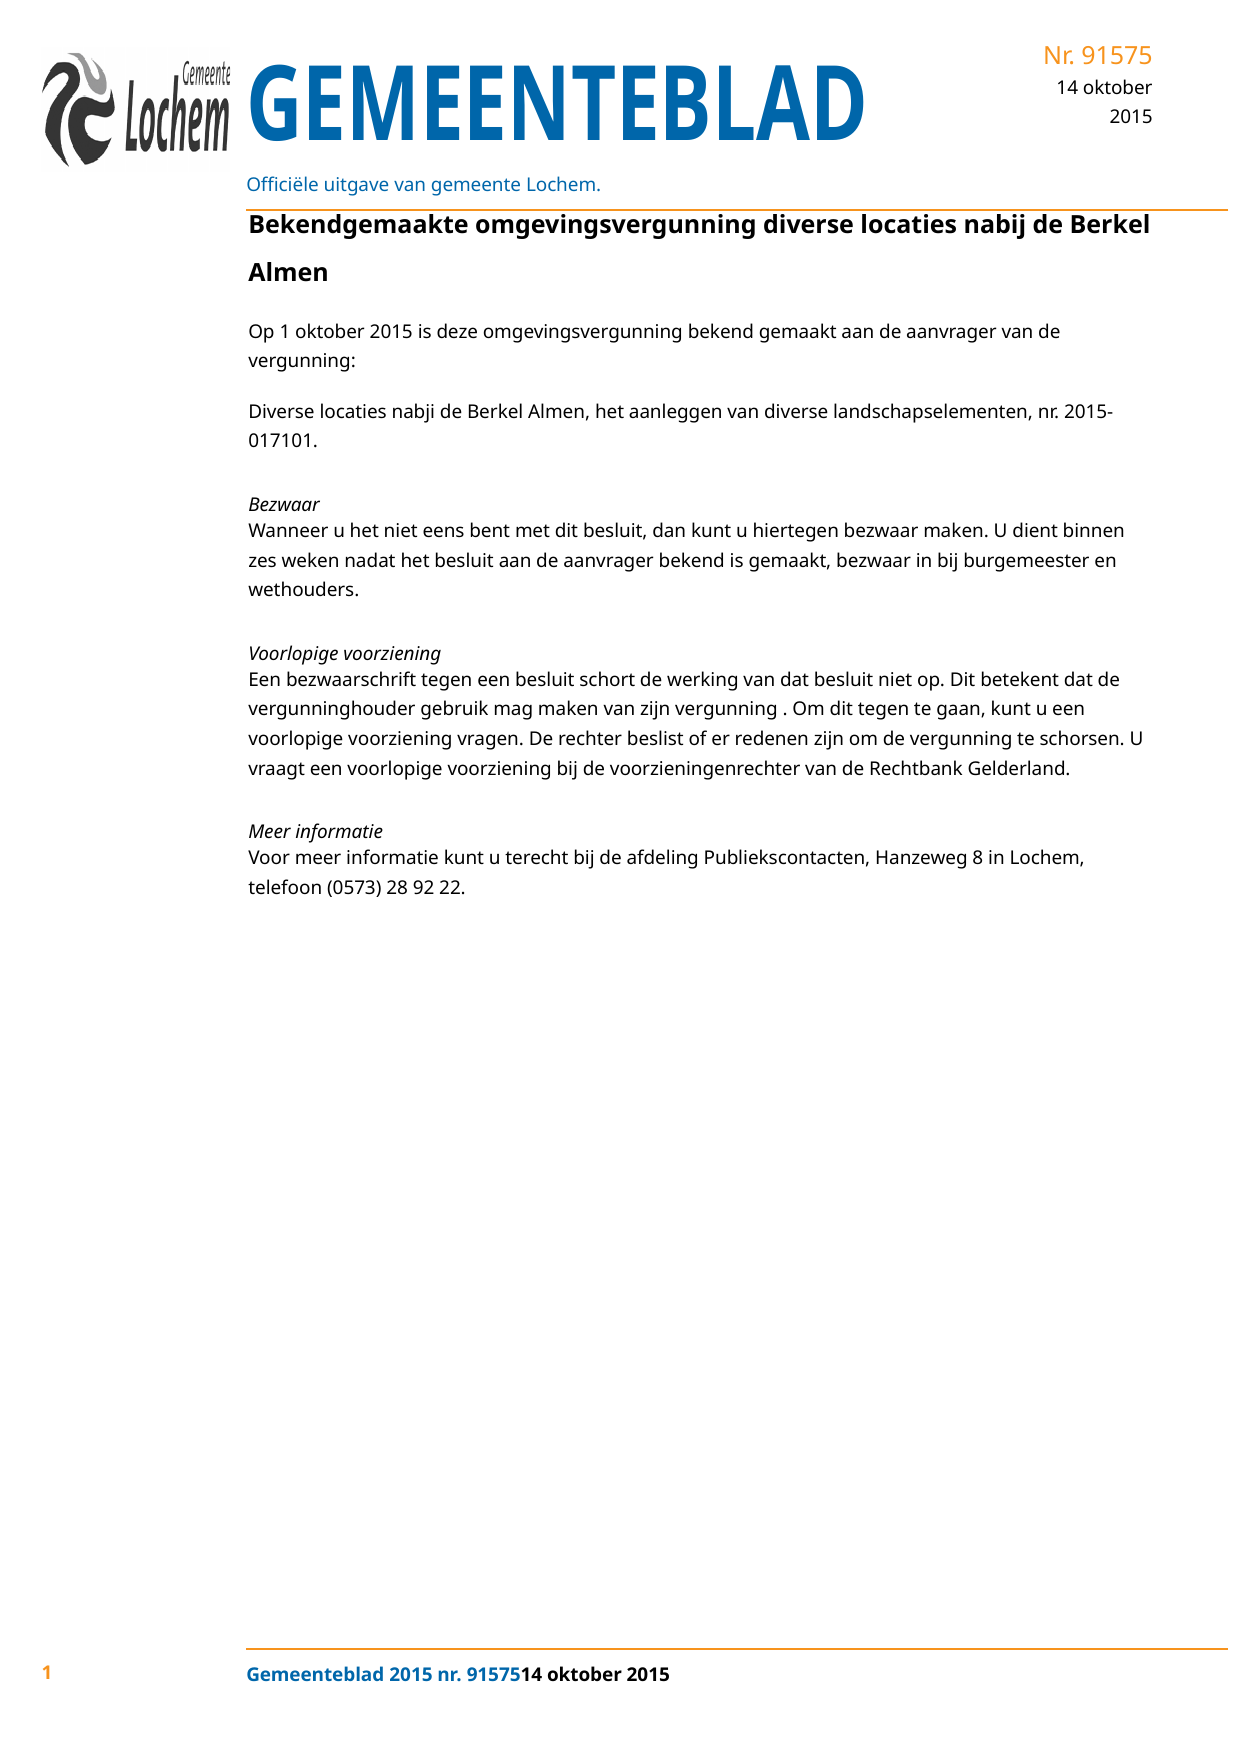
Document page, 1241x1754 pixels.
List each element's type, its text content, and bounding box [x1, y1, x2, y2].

text Diverse locaties nabji de Berkel Almen, het aanleggen van diverse landschapselementen, nr. 2015-017101. [248, 398, 1152, 453]
text Een bezwaarschrift tegen een besluit schort de werking van dat besluit niet op. Dit betekent dat de vergunninghouder gebruik mag maken van zijn vergunning . Om dit tegen te gaan, kunt u een voorlopige voorziening vragen. De rechter beslist of er redenen zijn om de vergunning te schorsen. U vraagt een voorlopige voorziening bij de voorzieningenrechter van de Rechtbank Gelderland. [248, 666, 1152, 781]
text Bekendgemaakte omgevingsvergunning diverse locaties nabij de Berkel Almen [248, 211, 1152, 288]
text Meer informatie [248, 819, 1152, 844]
text Voorlopige voorziening [248, 640, 1152, 666]
text Op 1 oktober 2015 is deze omgevingsvergunning bekend gemaakt aan de aanvrager van de vergunning: [248, 318, 1152, 373]
text Wanneer u het niet eens bent met dit besluit, dan kunt u hiertegen bezwaar maken. U dient binnen zes weken nadat het besluit aan de aanvrager bekend is gemaakt, bezwaar in bij burgemeester en wethouders. [248, 517, 1152, 602]
picture [41, 47, 231, 172]
text Voor meer informatie kunt u terecht bij de afdeling Publiekscontacten, Hanzeweg 8 in Lochem, telefoon (0573) 28 92 22. [248, 844, 1152, 900]
text Bezwaar [248, 491, 1152, 517]
